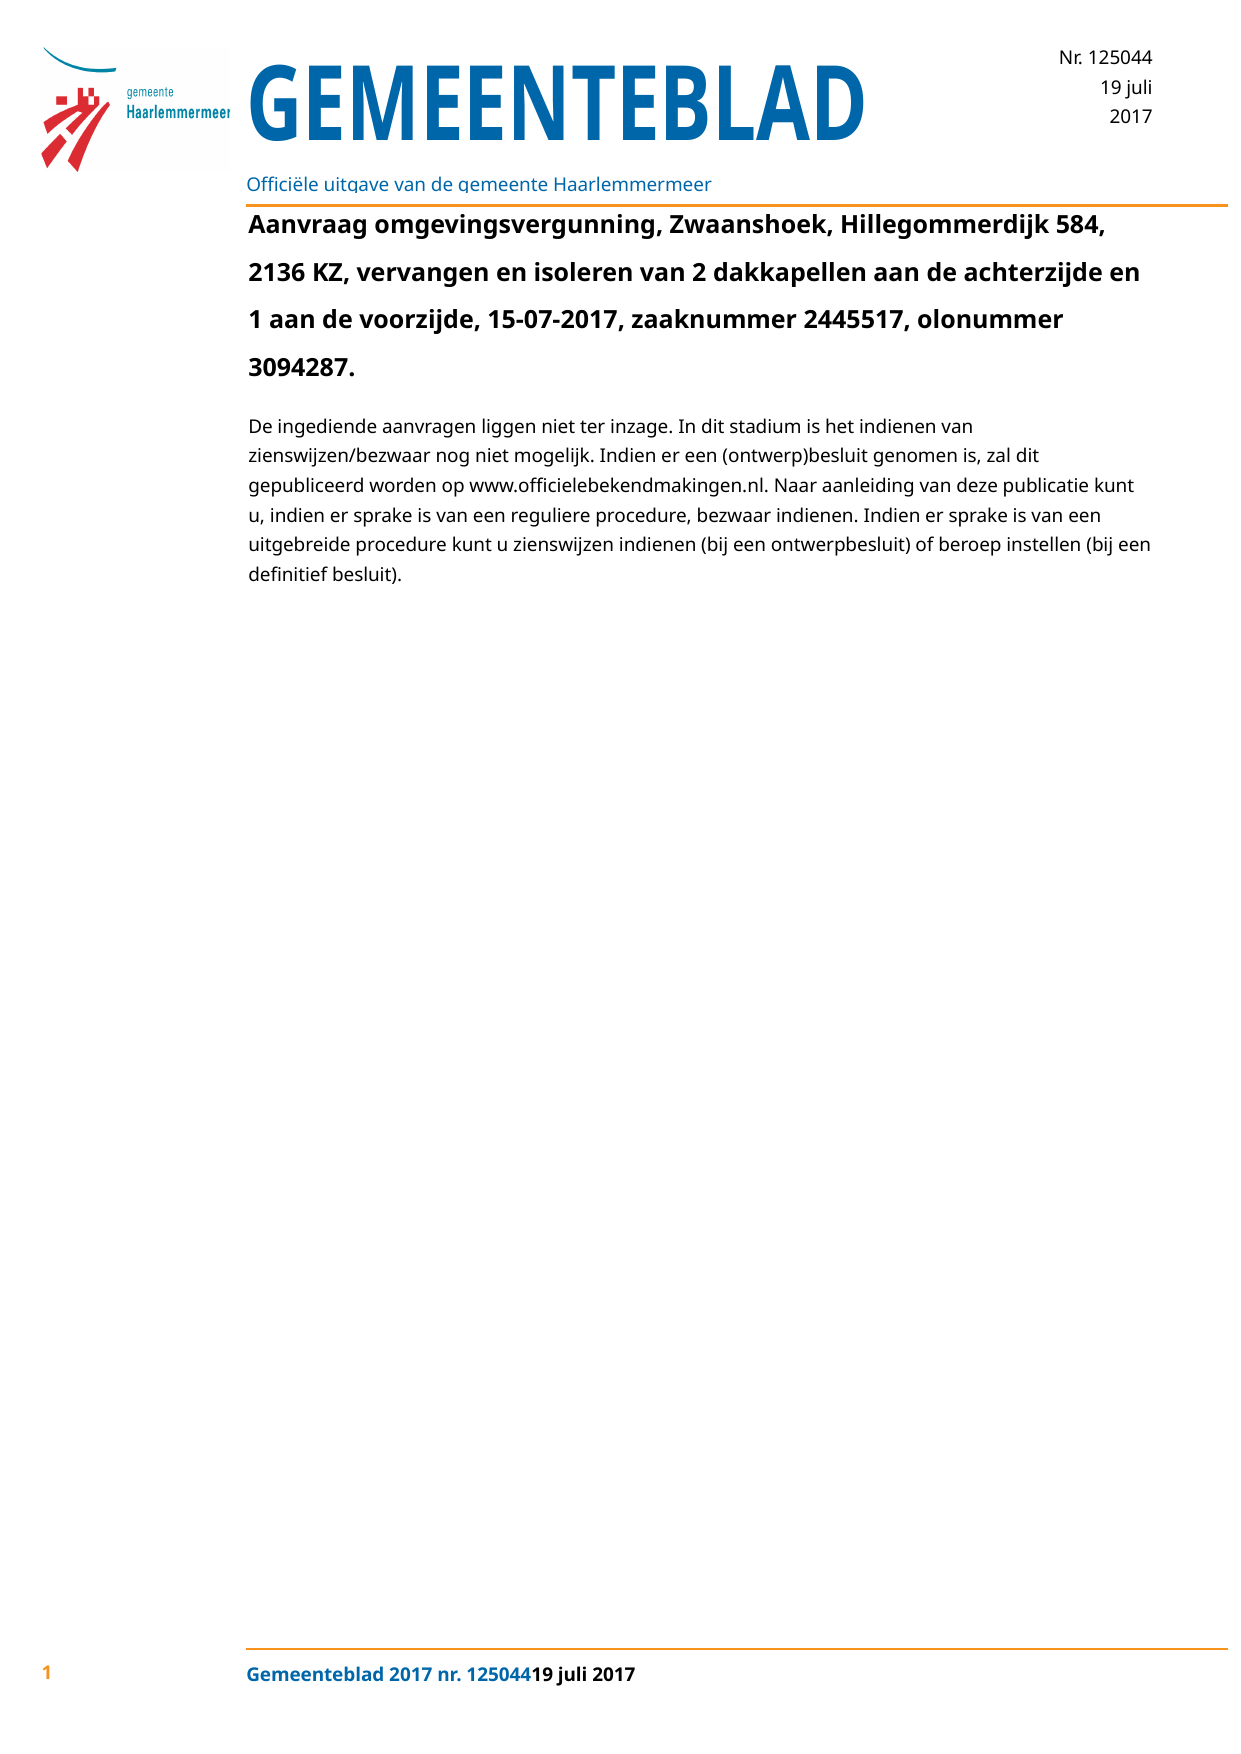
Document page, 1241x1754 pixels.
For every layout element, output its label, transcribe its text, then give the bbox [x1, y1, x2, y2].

text De ingediende aanvragen liggen niet ter inzage. In dit stadium is het indienen van zienswijzen/bezwaar nog niet mogelijk. Indien er een (ontwerp)besluit genomen is, zal dit gepubliceerd worden op www.officielebekendmakingen.nl. Naar aanleiding van deze publicatie kunt u, indien er sprake is van een reguliere procedure, bezwaar indienen. Indien er sprake is van een uitgebreide procedure kunt u zienswijzen indienen (bij een ontwerpbesluit) of beroep instellen (bij een definitief besluit). [248, 413, 1152, 587]
picture [41, 47, 231, 172]
text Aanvraag omgevingsvergunning, Zwaanshoek, Hillegommerdijk 584, 2136 KZ, vervangen en isoleren van 2 dakkapellen aan de achterzijde en 1 aan de voorzijde, 15-07-2017, zaaknummer 2445517, olonummer 3094287. [248, 207, 1152, 384]
